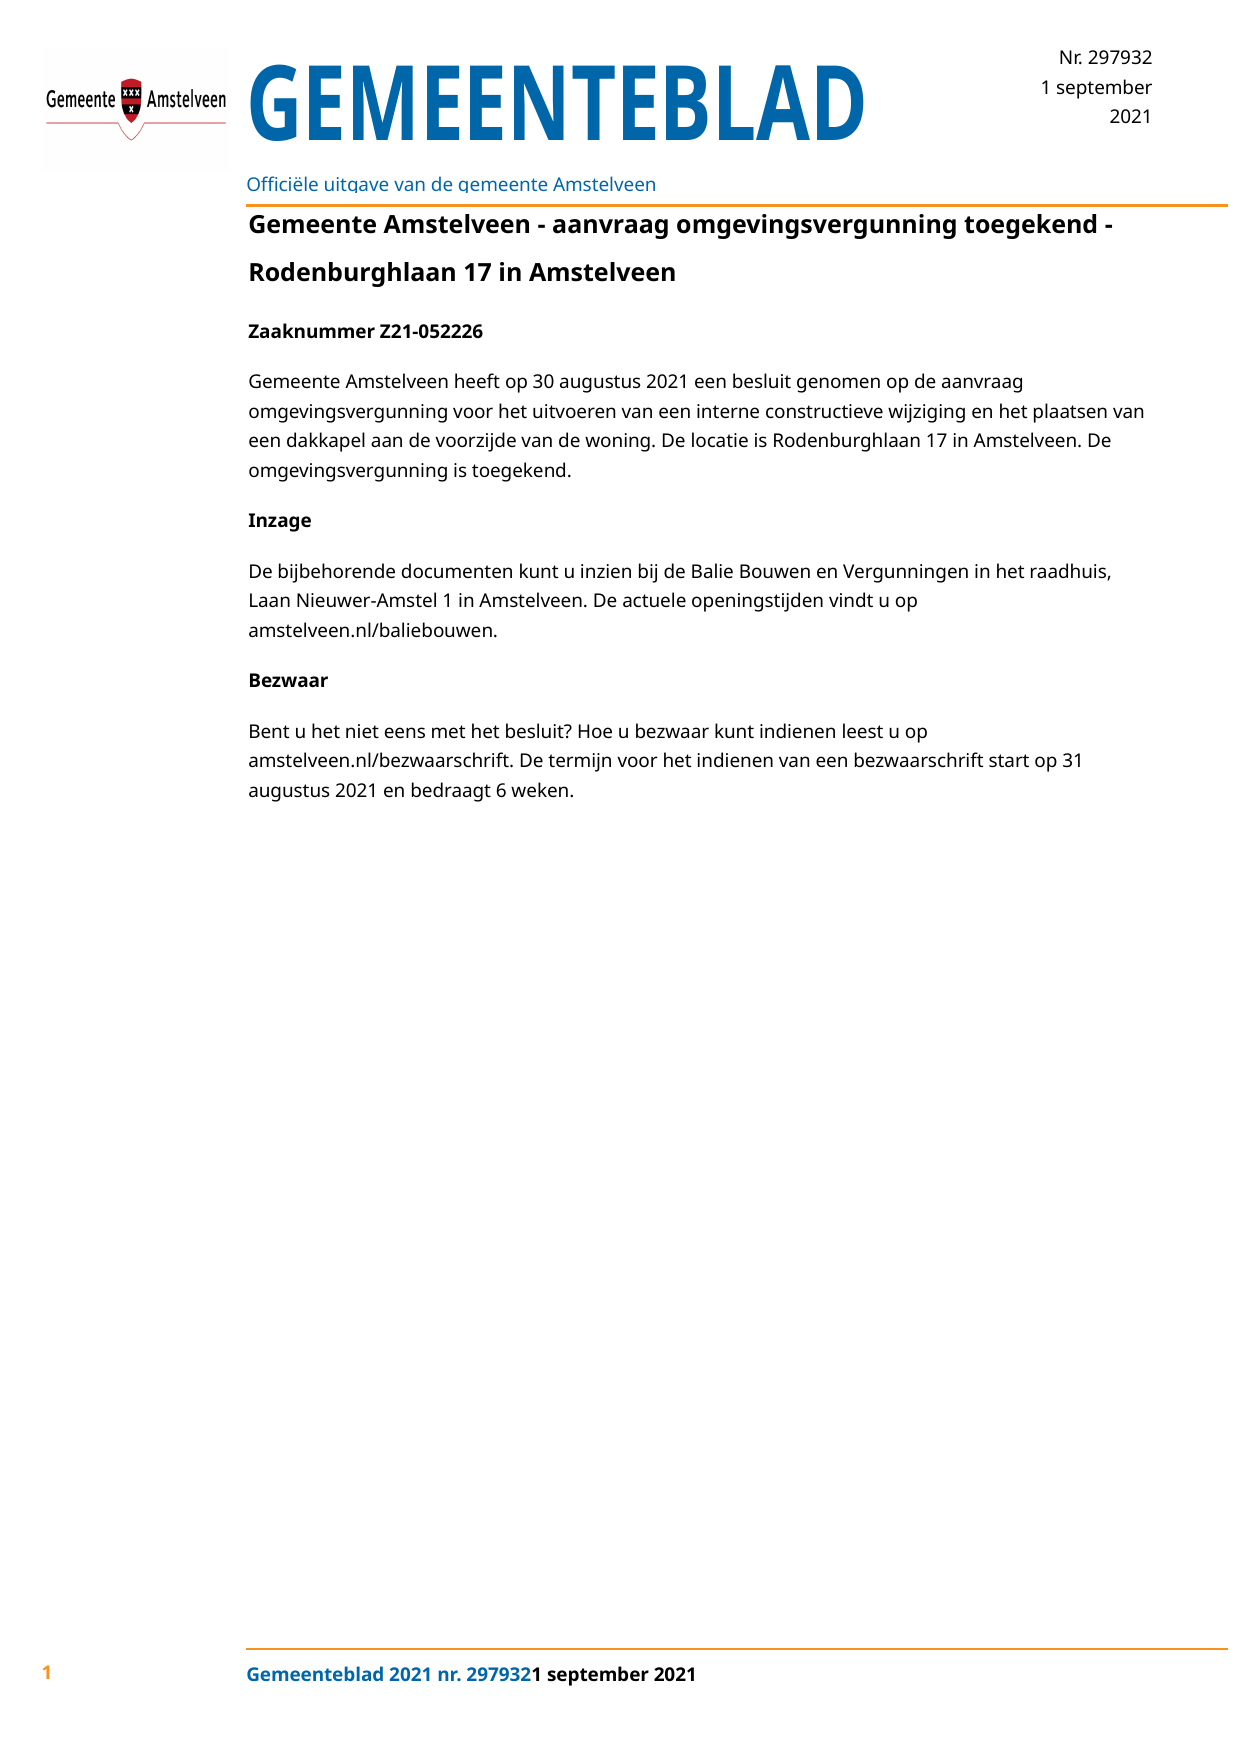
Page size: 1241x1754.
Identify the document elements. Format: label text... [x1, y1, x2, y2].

text Inzage [248, 507, 1152, 533]
text De bijbehorende documenten kunt u inzien bij de Balie Bouwen en Vergunningen in het raadhuis, Laan Nieuwer-Amstel 1 in Amstelveen. De actuele openingstijden vindt u op amstelveen.nl/baliebouwen. [248, 558, 1152, 643]
text Gemeente Amstelveen heeft op 30 augustus 2021 een besluit genomen op de aanvraag omgevingsvergunning voor het uitvoeren van een interne constructieve wijziging en het plaatsen van een dakkapel aan de voorzijde van de woning. De locatie is Rodenburghlaan 17 in Amstelveen. De omgevingsvergunning is toegekend. [248, 368, 1152, 483]
picture [41, 47, 231, 172]
text Bent u het niet eens met het besluit? Hoe u bezwaar kunt indienen leest u op amstelveen.nl/bezwaarschrift. De termijn voor het indienen van een bezwaarschrift start op 31 augustus 2021 en bedraagt 6 weken. [248, 718, 1152, 803]
text Bezwaar [248, 667, 1152, 693]
text Gemeente Amstelveen - aanvraag omgevingsvergunning toegekend - Rodenburghlaan 17 in Amstelveen [248, 207, 1152, 288]
text Zaaknummer Z21-052226 [248, 318, 1152, 344]
